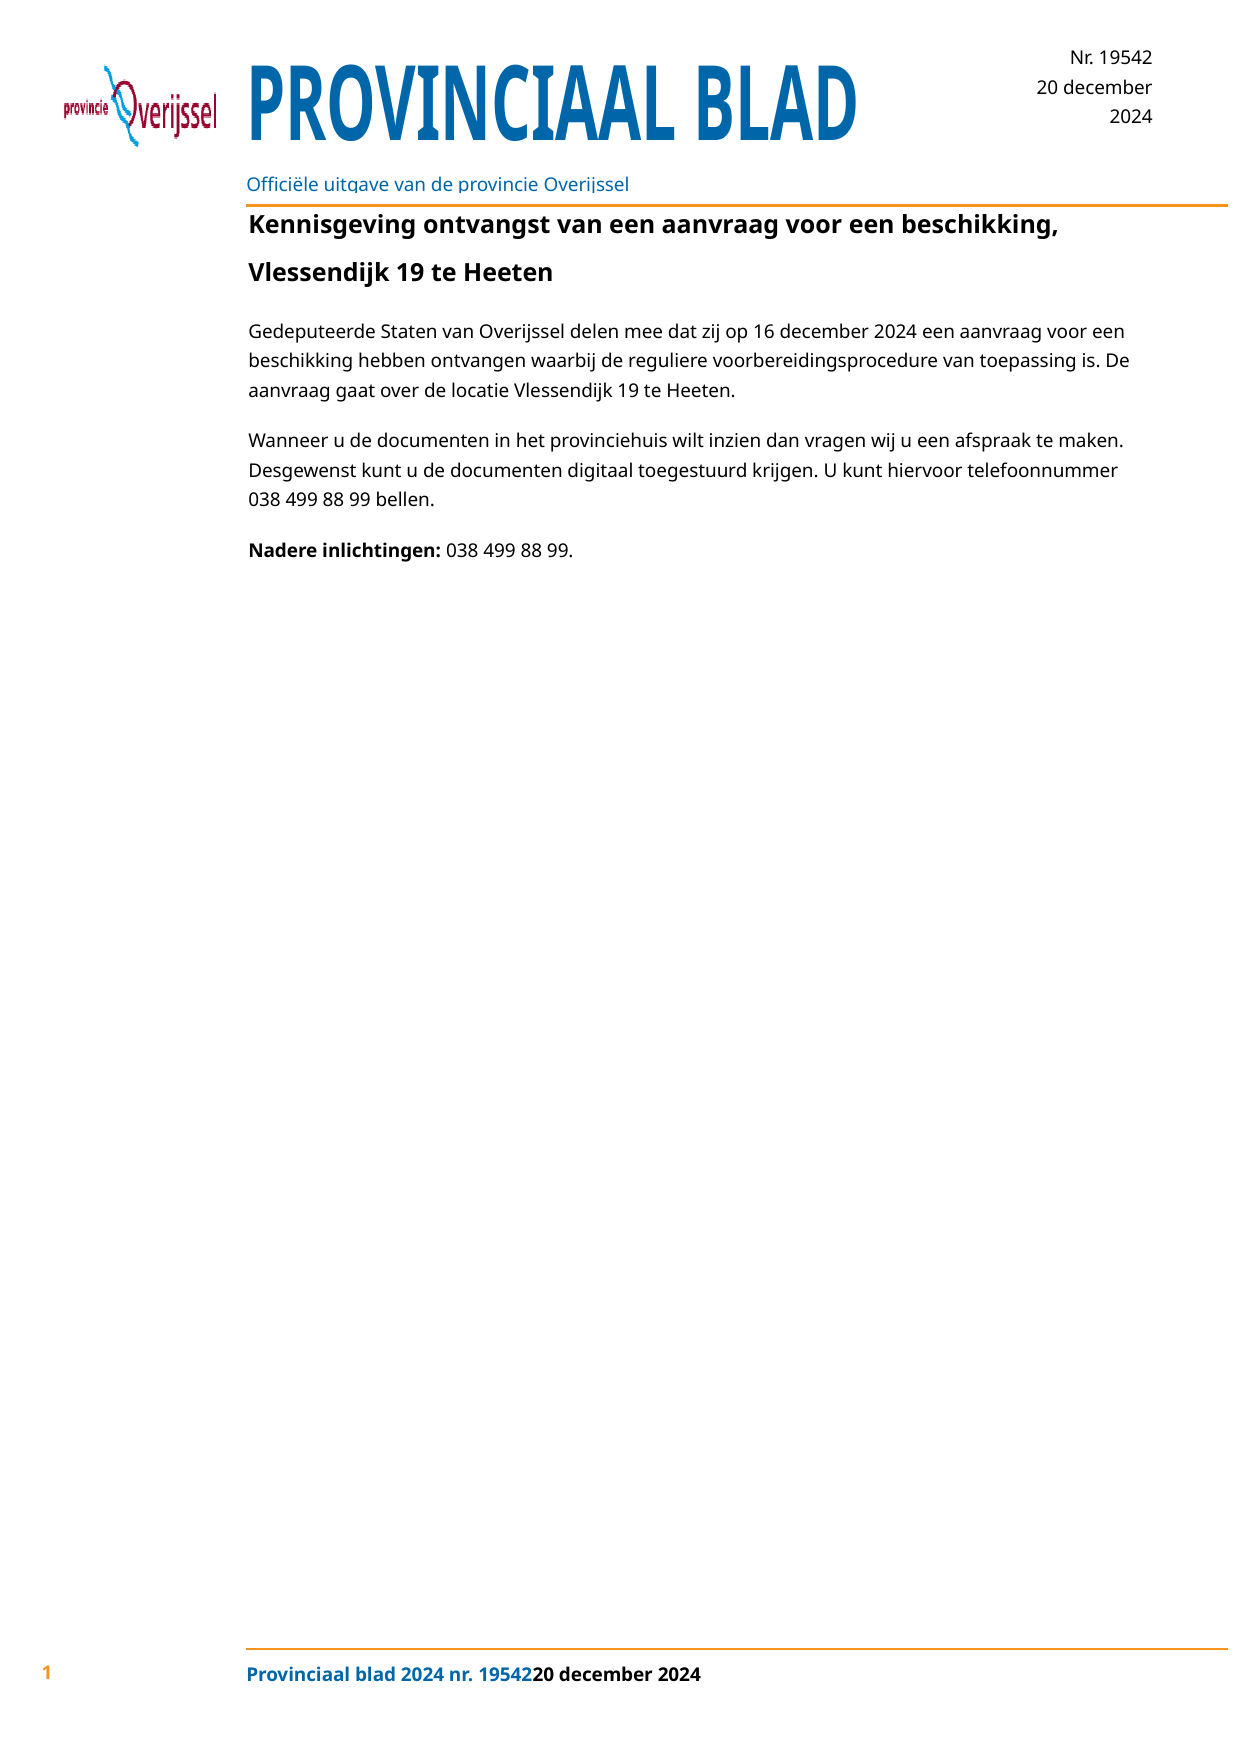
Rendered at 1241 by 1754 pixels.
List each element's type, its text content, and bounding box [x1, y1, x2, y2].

picture [41, 47, 231, 172]
text Wanneer u de documenten in het provinciehuis wilt inzien dan vragen wij u een afspraak te maken. Desgewenst kunt u de documenten digitaal toegestuurd krijgen. U kunt hiervoor telefoonnummer 038 499 88 99 bellen. [248, 427, 1152, 512]
text Gedeputeerde Staten van Overijssel delen mee dat zij op 16 december 2024 een aanvraag voor een beschikking hebben ontvangen waarbij de reguliere voorbereidingsprocedure van toepassing is. De aanvraag gaat over de locatie Vlessendijk 19 te Heeten. [248, 318, 1152, 403]
text Kennisgeving ontvangst van een aanvraag voor een beschikking, Vlessendijk 19 te Heeten [248, 207, 1152, 288]
text Nadere inlichtingen: 038 499 88 99. [248, 537, 1152, 563]
